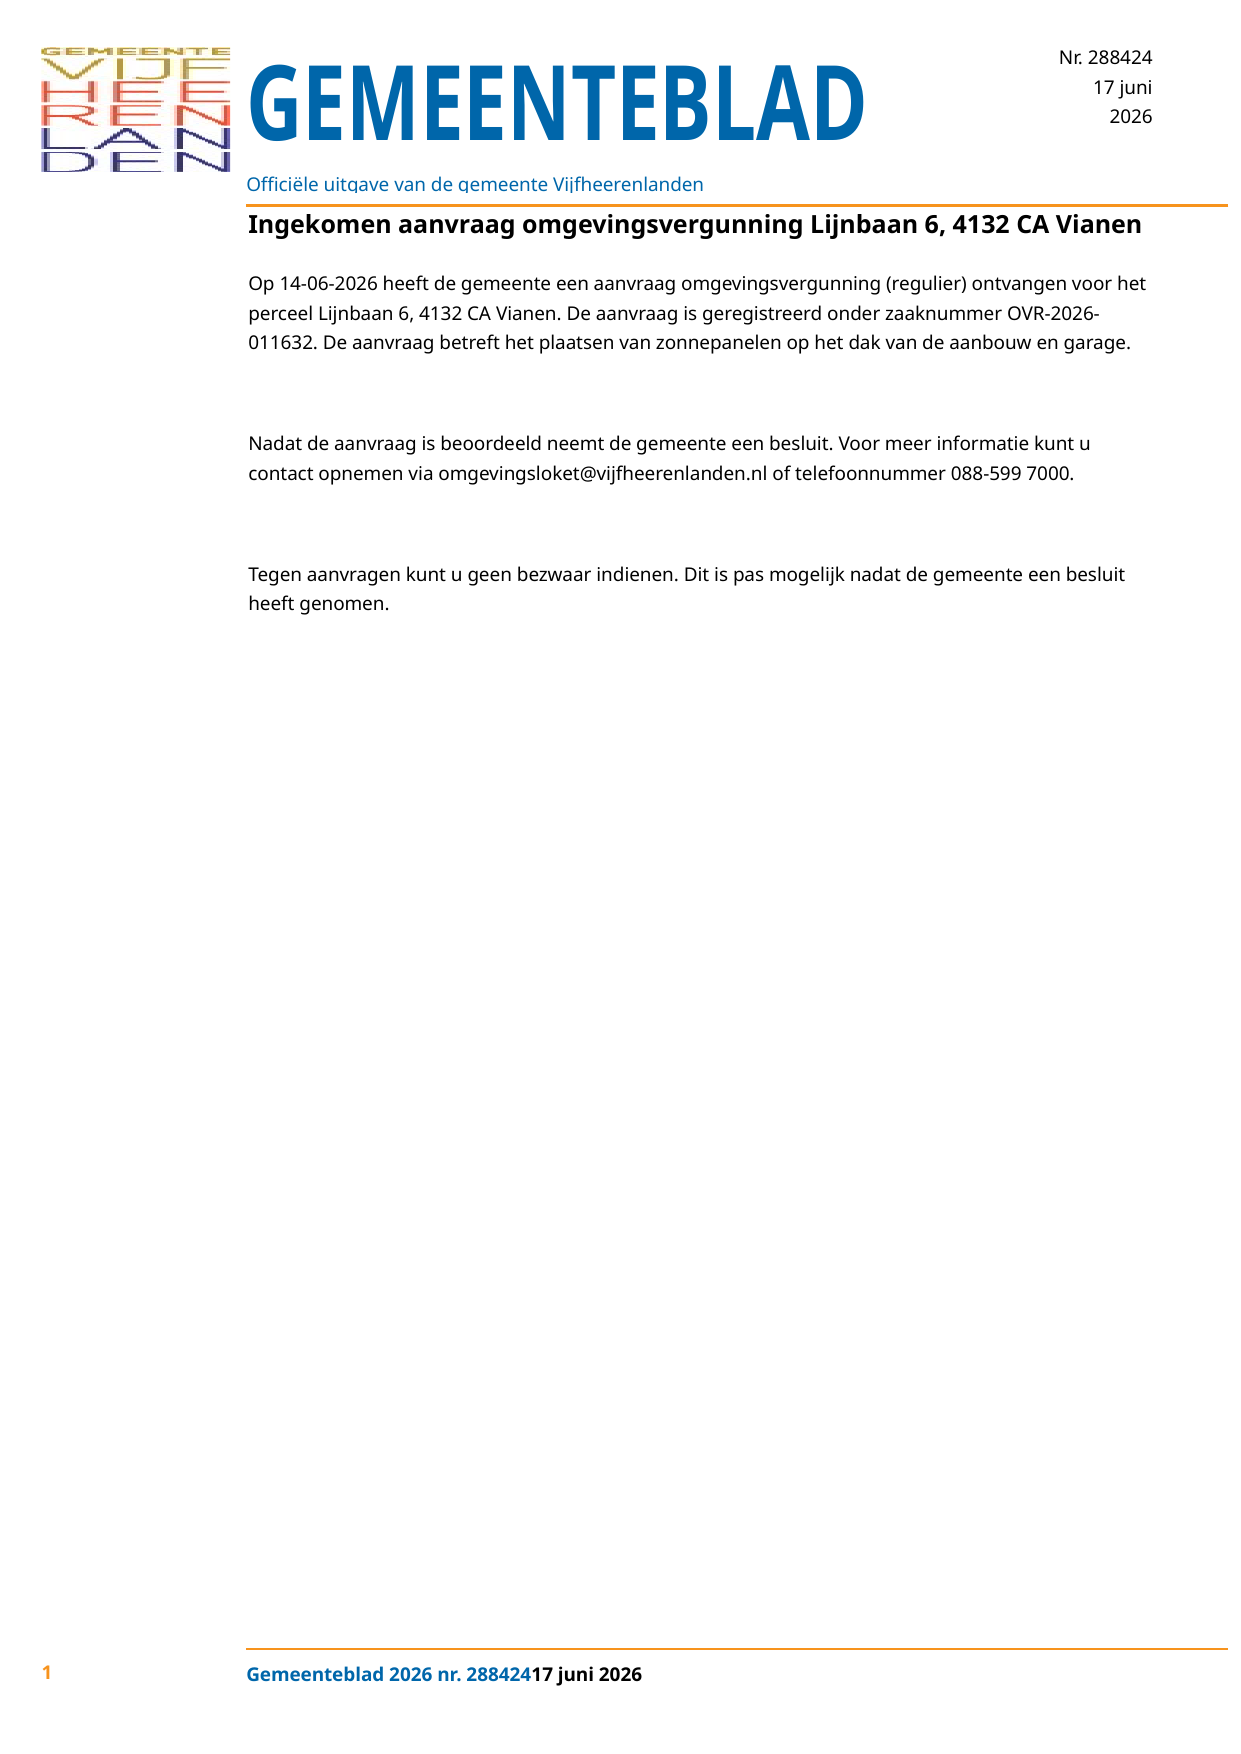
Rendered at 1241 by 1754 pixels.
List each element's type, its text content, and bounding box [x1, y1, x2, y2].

picture [41, 47, 231, 172]
text Ingekomen aanvraag omgevingsvergunning Lijnbaan 6, 4132 CA Vianen [248, 207, 1152, 241]
text Tegen aanvragen kunt u geen bezwaar indienen. Dit is pas mogelijk nadat de gemeente een besluit heeft genomen. [248, 561, 1152, 616]
text Op 14-06-2026 heeft de gemeente een aanvraag omgevingsvergunning (regulier) ontvangen voor het perceel Lijnbaan 6, 4132 CA Vianen. De aanvraag is geregistreerd onder zaaknummer OVR-2026-011632. De aanvraag betreft het plaatsen van zonnepanelen op het dak van de aanbouw en garage. [248, 270, 1152, 355]
text Nadat de aanvraag is beoordeeld neemt de gemeente een besluit. Voor meer informatie kunt u contact opnemen via omgevingsloket@vijfheerenlanden.nl of telefoonnummer 088-599 7000. [248, 430, 1152, 486]
